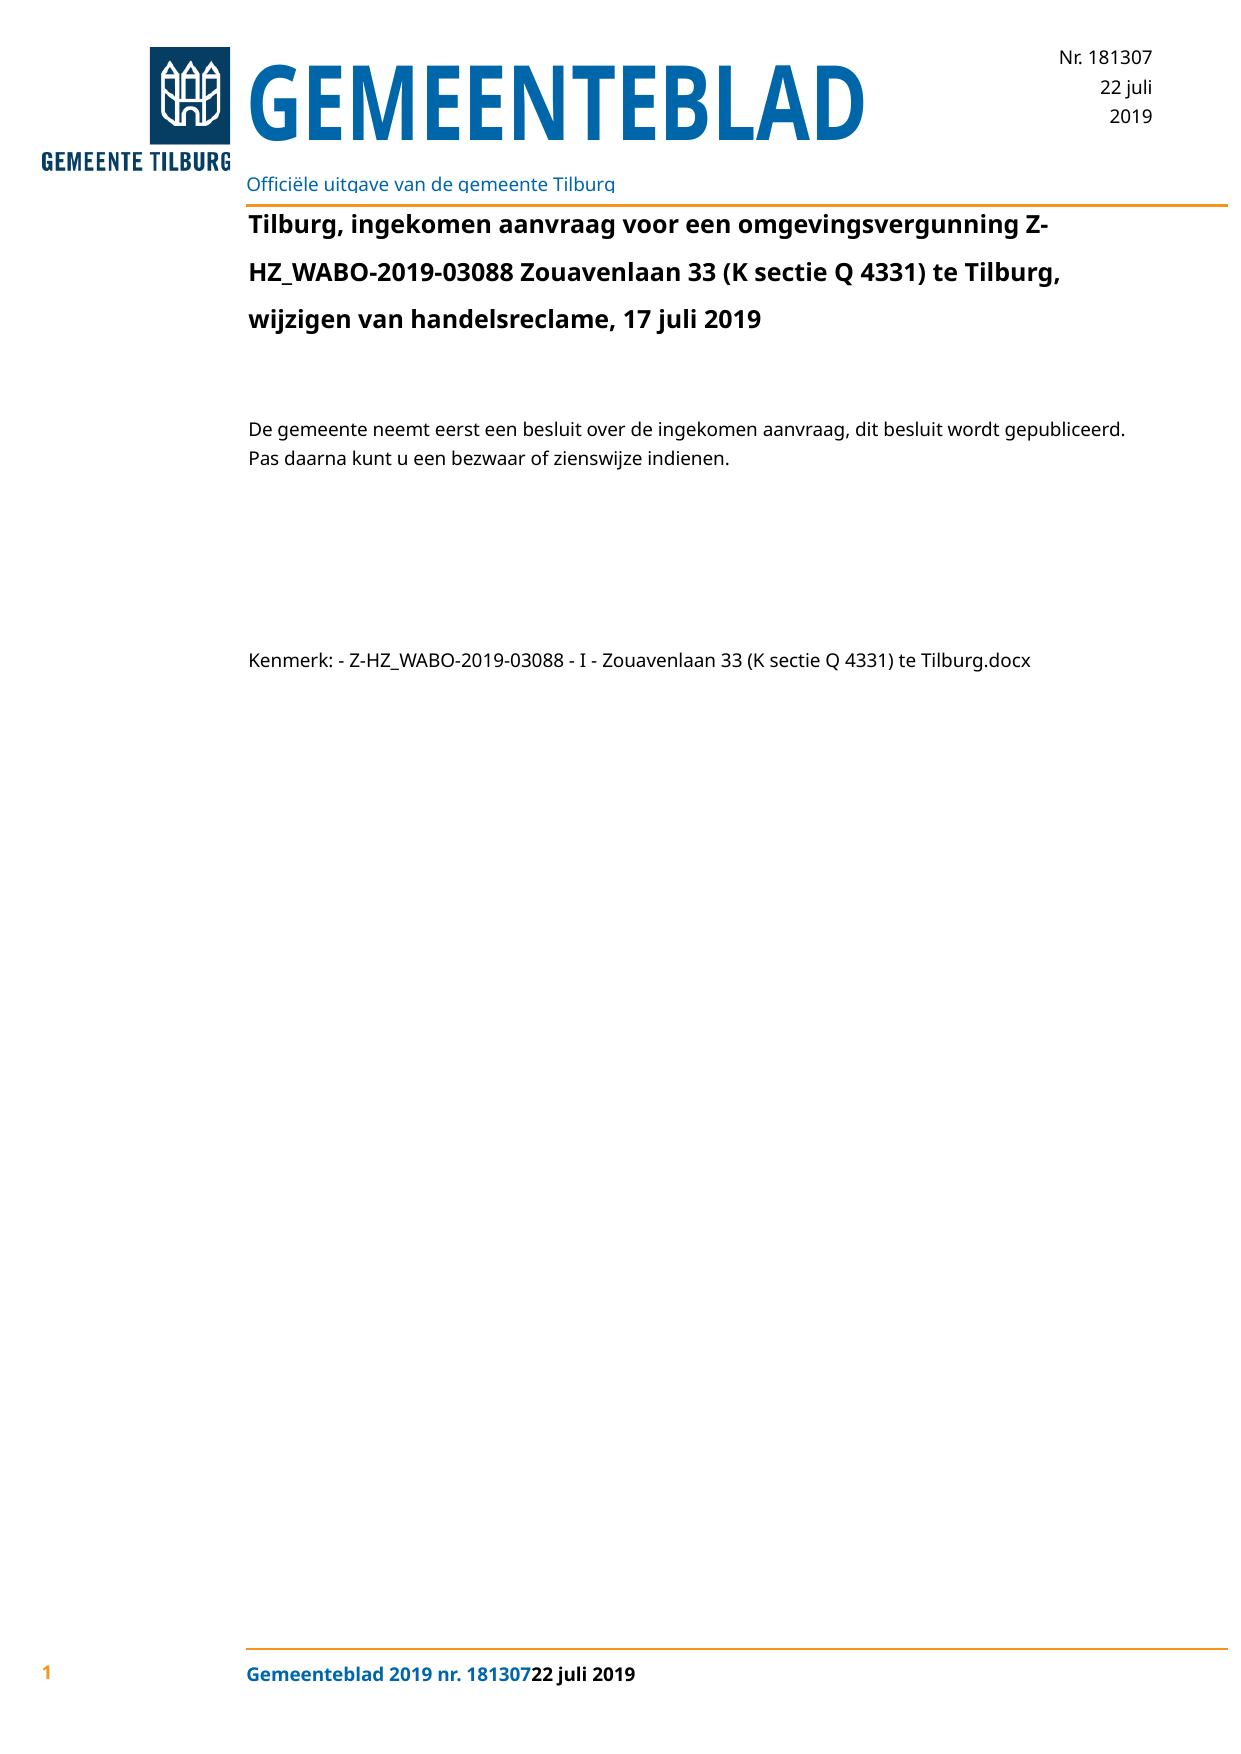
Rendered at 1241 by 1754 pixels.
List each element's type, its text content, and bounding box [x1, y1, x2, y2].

picture [41, 47, 231, 172]
text De gemeente neemt eerst een besluit over de ingekomen aanvraag, dit besluit wordt gepubliceerd. Pas daarna kunt u een bezwaar of zienswijze indienen. [248, 416, 1152, 471]
text Tilburg, ingekomen aanvraag voor een omgevingsvergunning Z-HZ_WABO-2019-03088 Zouavenlaan 33 (K sectie Q 4331) te Tilburg, wijzigen van handelsreclame, 17 juli 2019 [248, 207, 1152, 336]
text Kenmerk: - Z-HZ_WABO-2019-03088 - I - Zouavenlaan 33 (K sectie Q 4331) te Tilburg.docx [248, 647, 1152, 673]
